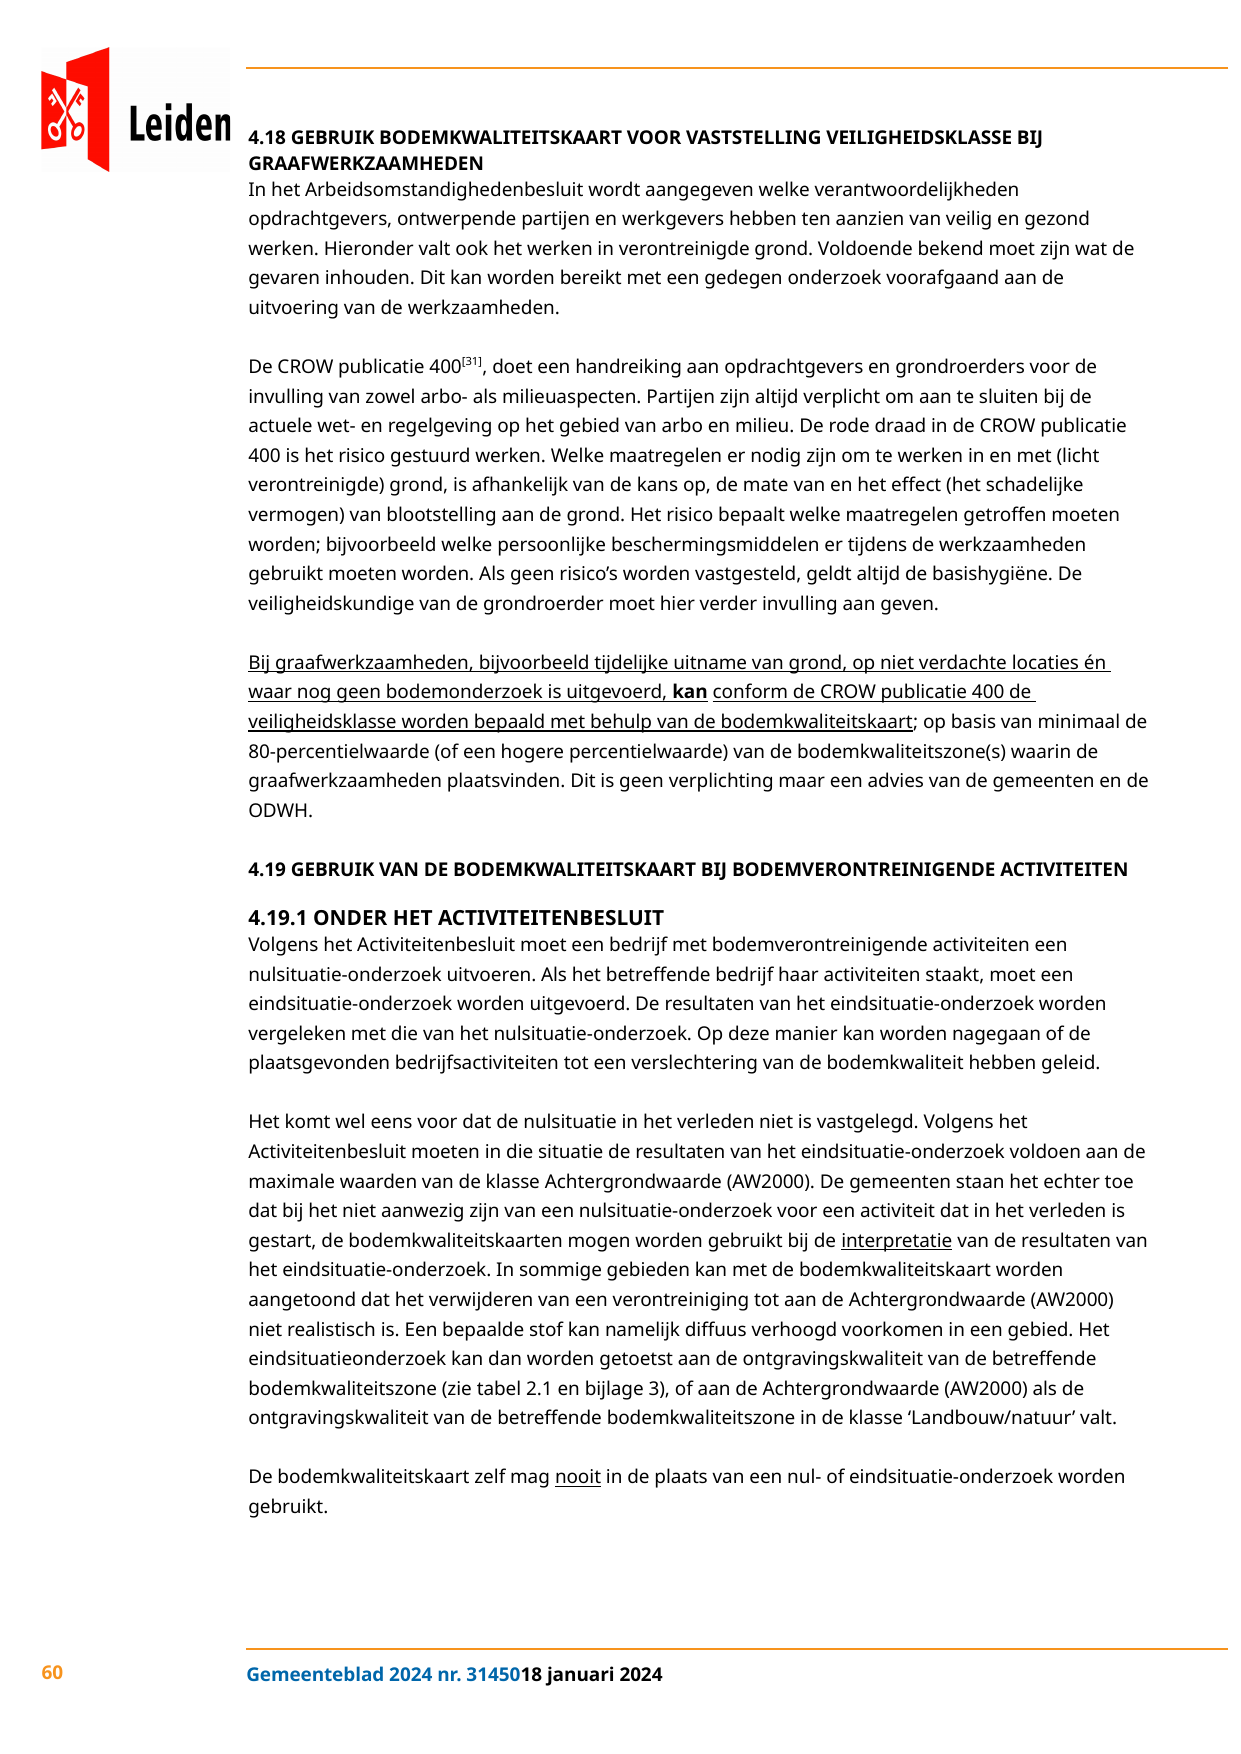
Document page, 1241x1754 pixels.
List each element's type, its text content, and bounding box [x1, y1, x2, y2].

text 4.18 GEBRUIK BODEMKWALITEITSKAART VOOR VASTSTELLING VEILIGHEIDSKLASSE BIJ GRAAFWERKZAAMHEDEN [248, 124, 1152, 176]
text Bij graafwerkzaamheden, bijvoorbeeld tijdelijke uitname van grond, op niet verdachte locaties én waar nog geen bodemonderzoek is uitgevoerd, kan conform de CROW publicatie 400 de veiligheidsklasse worden bepaald met behulp van de bodemkwaliteitskaart; op basis van minimaal de 80-percentielwaarde (of een hogere percentielwaarde) van de bodemkwaliteitszone(s) waarin de graafwerkzaamheden plaatsvinden. Dit is geen verplichting maar een advies van de gemeenten en de ODWH. [248, 649, 1152, 823]
text In het Arbeidsomstandighedenbesluit wordt aangegeven welke verantwoordelijkheden opdrachtgevers, ontwerpende partijen en werkgevers hebben ten aanzien van veilig en gezond werken. Hieronder valt ook het werken in verontreinigde grond. Voldoende bekend moet zijn wat de gevaren inhouden. Dit kan worden bereikt met een gedegen onderzoek voorafgaand aan de uitvoering van de werkzaamheden. [248, 176, 1152, 320]
text Het komt wel eens voor dat de nulsituatie in het verleden niet is vastgelegd. Volgens het Activiteitenbesluit moeten in die situatie de resultaten van het eindsituatie-onderzoek voldoen aan de maximale waarden van de klasse Achtergrondwaarde (AW2000). De gemeenten staan het echter toe dat bij het niet aanwezig zijn van een nulsituatie-onderzoek voor een activiteit dat in het verleden is gestart, de bodemkwaliteitskaarten mogen worden gebruikt bij de interpretatie van de resultaten van het eindsituatie-onderzoek. In sommige gebieden kan met de bodemkwaliteitskaart worden aangetoond dat het verwijderen van een verontreiniging tot aan de Achtergrondwaarde (AW2000) niet realistisch is. Een bepaalde stof kan namelijk diffuus verhoogd voorkomen in een gebied. Het eindsituatieonderzoek kan dan worden getoetst aan de ontgravingskwaliteit van de betreffende bodemkwaliteitszone (zie tabel 2.1 en bijlage 3), of aan de Achtergrondwaarde (AW2000) als de ontgravingskwaliteit van de betreffende bodemkwaliteitszone in de klasse ‘Landbouw/natuur’ valt. [248, 1109, 1152, 1430]
text 4.19 GEBRUIK VAN DE BODEMKWALITEITSKAART BIJ BODEMVERONTREINIGENDE ACTIVITEITEN [248, 856, 1152, 882]
text De bodemkwaliteitskaart zelf mag nooit in de plaats van een nul- of eindsituatie-onderzoek worden gebruikt. [248, 1464, 1152, 1519]
text 4.19.1 ONDER HET ACTIVITEITENBESLUIT [248, 903, 1152, 931]
text De CROW publicatie 400[31], doet een handreiking aan opdrachtgevers en grondroerders voor de invulling van zowel arbo- als milieuaspecten. Partijen zijn altijd verplicht om aan te sluiten bij de actuele wet- en regelgeving op het gebied van arbo en milieu. De rode draad in de CROW publicatie 400 is het risico gestuurd werken. Welke maatregelen er nodig zijn om te werken in en met (licht verontreinigde) grond, is afhankelijk van de kans op, de mate van en het effect (het schadelijke vermogen) van blootstelling aan de grond. Het risico bepaalt welke maatregelen getroffen moeten worden; bijvoorbeeld welke persoonlijke beschermingsmiddelen er tijdens de werkzaamheden gebruikt moeten worden. Als geen risico’s worden vastgesteld, geldt altijd de basishygiëne. De veiligheidskundige van de grondroerder moet hier verder invulling aan geven. [248, 353, 1152, 616]
text Volgens het Activiteitenbesluit moet een bedrijf met bodemverontreinigende activiteiten een nulsituatie-onderzoek uitvoeren. Als het betreffende bedrijf haar activiteiten staakt, moet een eindsituatie-onderzoek worden uitgevoerd. De resultaten van het eindsituatie-onderzoek worden vergeleken met die van het nulsituatie-onderzoek. Op deze manier kan worden nagegaan of de plaatsgevonden bedrijfsactiviteiten tot een verslechtering van de bodemkwaliteit hebben geleid. [248, 931, 1152, 1075]
picture [41, 47, 231, 172]
